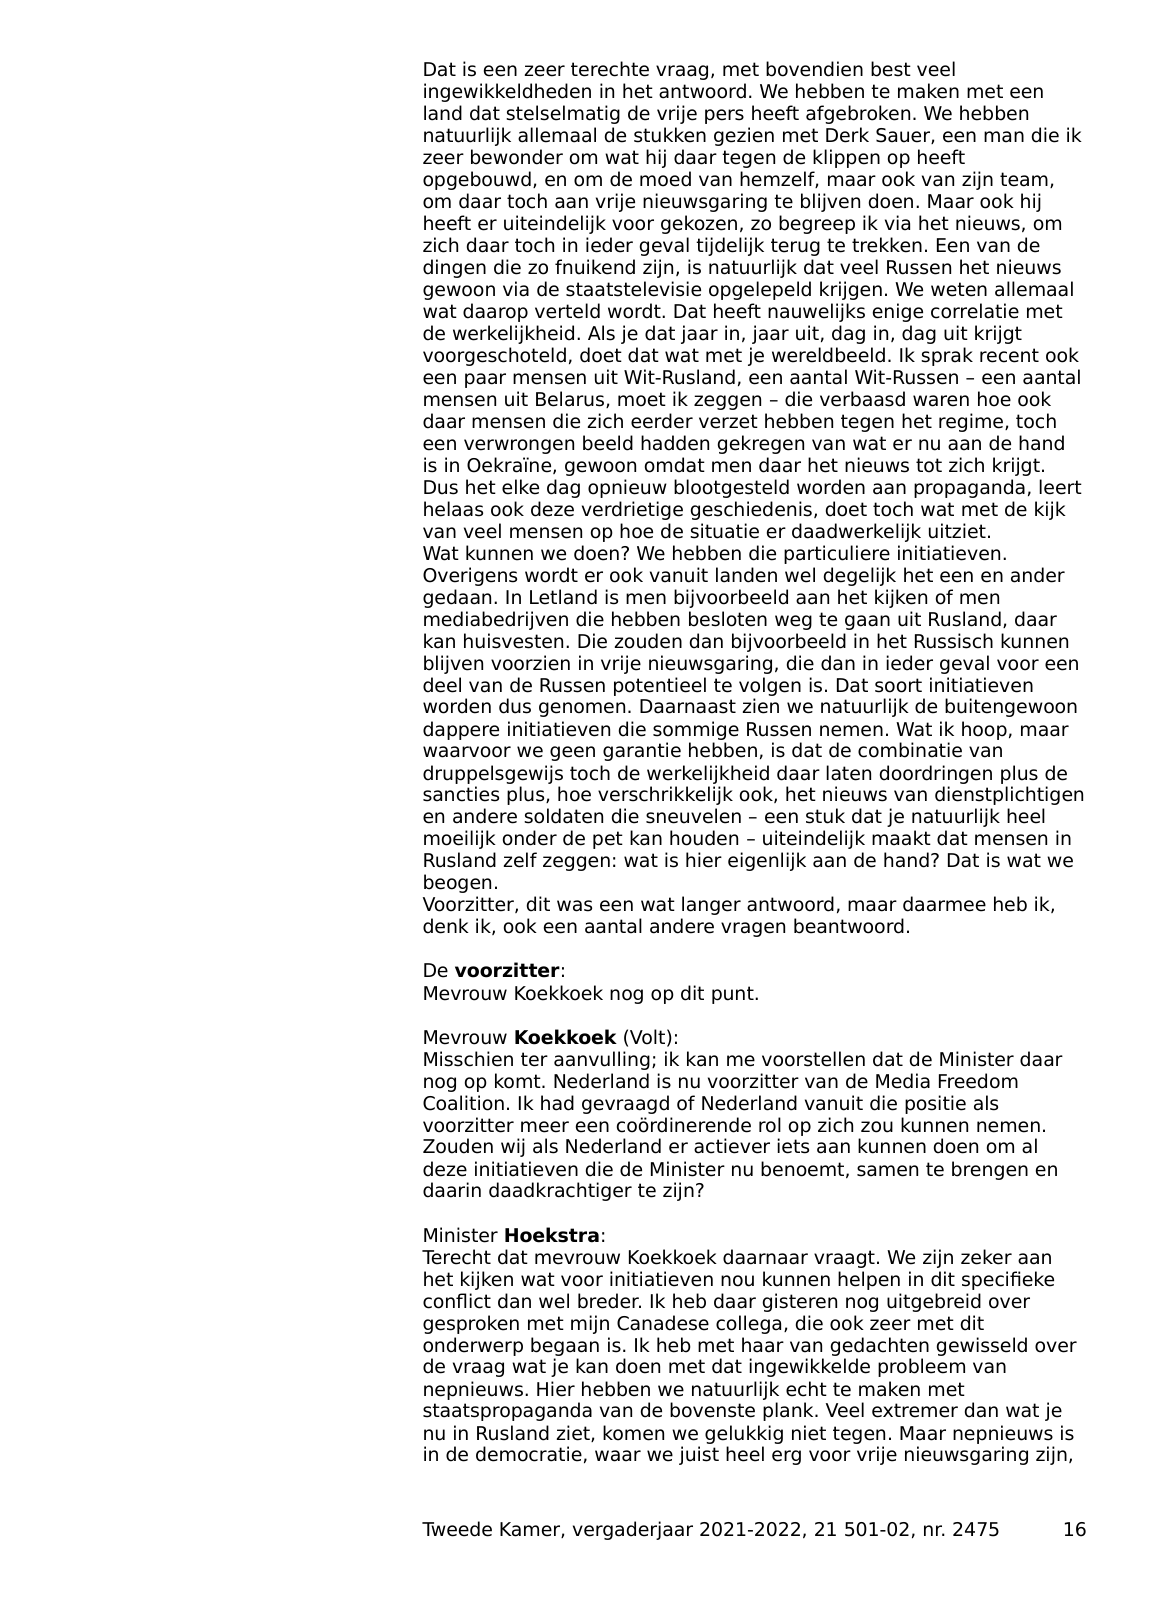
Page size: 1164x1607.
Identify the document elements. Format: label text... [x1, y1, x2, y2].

text Misschien ter aanvulling; ik kan me voorstellen dat de Minister daar nog op komt. Nederland is nu voorzitter van de Media Freedom Coalition. Ik had gevraagd of Nederland vanuit die positie als voorzitter meer een coördinerende rol op zich zou kunnen nemen. Zouden wij als Nederland er actiever iets aan kunnen doen om al deze initiatieven die de Minister nu benoemt, samen te brengen en daarin daadkrachtiger te zijn? [422, 1048, 1087, 1202]
text Mevrouw Koekkoek nog op dit punt. [422, 982, 1087, 1004]
text Minister Hoekstra: [422, 1224, 1087, 1247]
text Terecht dat mevrouw Koekkoek daarnaar vraagt. We zijn zeker aan het kijken wat voor initiatieven nou kunnen helpen in dit specifieke conflict dan wel breder. Ik heb daar gisteren nog uitgebreid over gesproken met mijn Canadese collega, die ook zeer met dit onderwerp begaan is. Ik heb met haar van gedachten gewisseld over de vraag wat je kan doen met dat ingewikkelde probleem van nepnieuws. Hier hebben we natuurlijk echt te maken met staatspropaganda van de bovenste plank. Veel extremer dan wat je nu in Rusland ziet, komen we gelukkig niet tegen. Maar nepnieuws is in de democratie, waar we juist heel erg voor vrije nieuwsgaring zijn, [422, 1247, 1087, 1466]
text Mevrouw Koekkoek (Volt): [422, 1027, 1087, 1048]
text Voorzitter, dit was een wat langer antwoord, maar daarmee heb ik, denk ik, ook een aantal andere vragen beantwoord. [422, 894, 1087, 938]
text Dat is een zeer terechte vraag, met bovendien best veel ingewikkeldheden in het antwoord. We hebben te maken met een land dat stelselmatig de vrije pers heeft afgebroken. We hebben natuurlijk allemaal de stukken gezien met Derk Sauer, een man die ik zeer bewonder om wat hij daar tegen de klippen op heeft opgebouwd, en om de moed van hemzelf, maar ook van zijn team, om daar toch aan vrije nieuwsgaring te blijven doen. Maar ook hij heeft er uiteindelijk voor gekozen, zo begreep ik via het nieuws, om zich daar toch in ieder geval tijdelijk terug te trekken. Een van de dingen die zo fnuikend zijn, is natuurlijk dat veel Russen het nieuws gewoon via de staatstelevisie opgelepeld krijgen. We weten allemaal wat daarop verteld wordt. Dat heeft nauwelijks enige correlatie met de werkelijkheid. Als je dat jaar in, jaar uit, dag in, dag uit krijgt voorgeschoteld, doet dat wat met je wereldbeeld. Ik sprak recent ook een paar mensen uit Wit-Rusland, een aantal Wit-Russen – een aantal mensen uit Belarus, moet ik zeggen – die verbaasd waren hoe ook daar mensen die zich eerder verzet hebben tegen het regime, toch een verwrongen beeld hadden gekregen van wat er nu aan de hand is in Oekraïne, gewoon omdat men daar het nieuws tot zich krijgt. Dus het elke dag opnieuw blootgesteld worden aan propaganda, leert helaas ook deze verdrietige geschiedenis, doet toch wat met de kijk van veel mensen op hoe de situatie er daadwerkelijk uitziet. [422, 59, 1087, 543]
text De voorzitter: [422, 960, 1087, 982]
text Wat kunnen we doen? We hebben die particuliere initiatieven. Overigens wordt er ook vanuit landen wel degelijk het een en ander gedaan. In Letland is men bijvoorbeeld aan het kijken of men mediabedrijven die hebben besloten weg te gaan uit Rusland, daar kan huisvesten. Die zouden dan bijvoorbeeld in het Russisch kunnen blijven voorzien in vrije nieuwsgaring, die dan in ieder geval voor een deel van de Russen potentieel te volgen is. Dat soort initiatieven worden dus genomen. Daarnaast zien we natuurlijk de buitengewoon dappere initiatieven die sommige Russen nemen. Wat ik hoop, maar waarvoor we geen garantie hebben, is dat de combinatie van druppelsgewijs toch de werkelijkheid daar laten doordringen plus de sancties plus, hoe verschrikkelijk ook, het nieuws van dienstplichtigen en andere soldaten die sneuvelen – een stuk dat je natuurlijk heel moeilijk onder de pet kan houden – uiteindelijk maakt dat mensen in Rusland zelf zeggen: wat is hier eigenlijk aan de hand? Dat is wat we beogen. [422, 543, 1087, 894]
